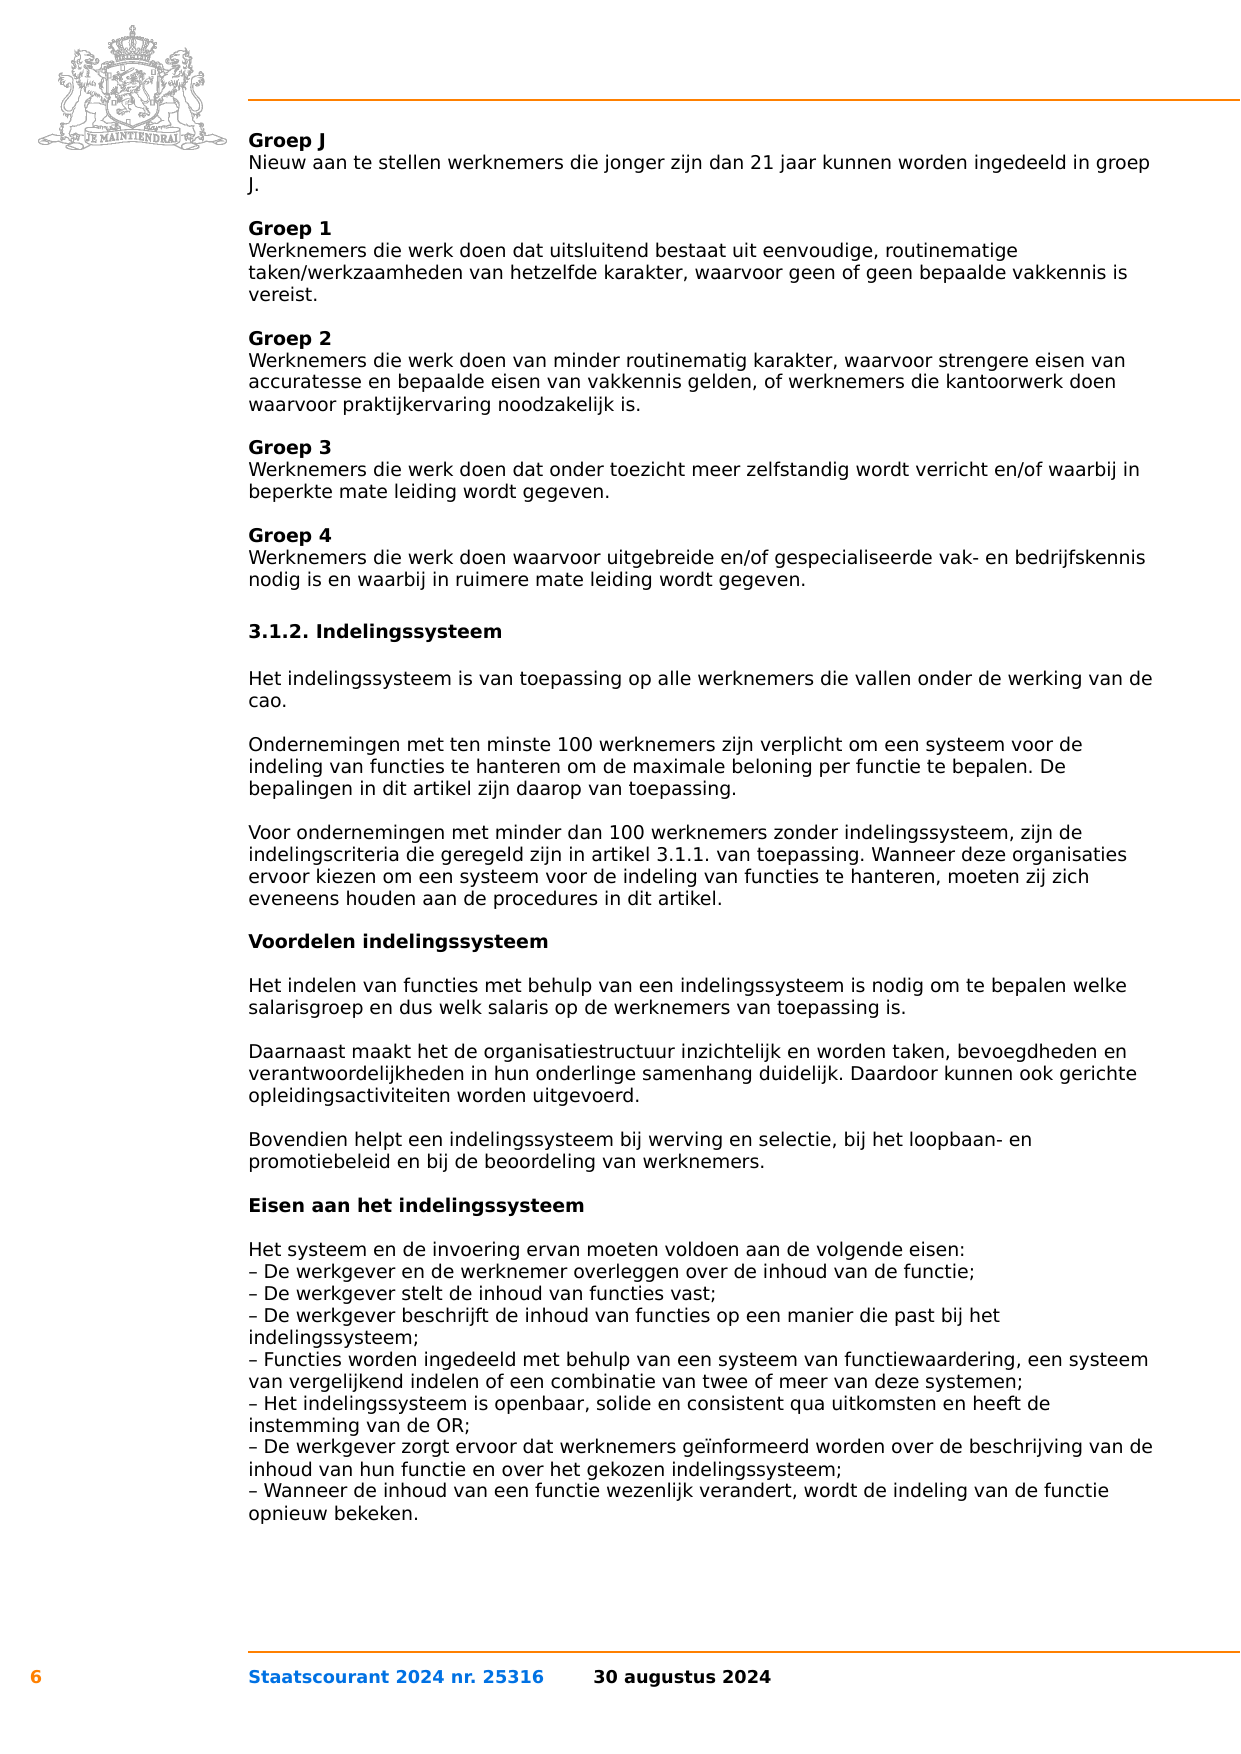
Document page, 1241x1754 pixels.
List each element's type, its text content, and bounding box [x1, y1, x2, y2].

text Bovendien helpt een indelingssysteem bij werving en selectie, bij het loopbaan- en promotiebeleid en bij de beoordeling van werknemers. [248, 1129, 1163, 1173]
picture [38, 25, 227, 150]
text Werknemers die werk doen waarvoor uitgebreide en/of gespecialiseerde vak- en bedrijfskennis nodig is en waarbij in ruimere mate leiding wordt gegeven. [248, 547, 1163, 591]
text – Functies worden ingedeeld met behulp van een systeem van functiewaardering, een systeem van vergelijkend indelen of een combinatie van twee of meer van deze systemen; [248, 1348, 1163, 1392]
text Het indelen van functies met behulp van een indelingssysteem is nodig om te bepalen welke salarisgroep en dus welk salaris op de werknemers van toepassing is. [248, 975, 1163, 1019]
text Voor ondernemingen met minder dan 100 werknemers zonder indelingssysteem, zijn de indelingscriteria die geregeld zijn in artikel 3.1.1. van toepassing. Wanneer deze organisaties ervoor kiezen om een systeem voor de indeling van functies te hanteren, moeten zij zich eveneens houden aan de procedures in dit artikel. [248, 822, 1163, 909]
text Daarnaast maakt het de organisatiestructuur inzichtelijk en worden taken, bevoegdheden en verantwoordelijkheden in hun onderlinge samenhang duidelijk. Daardoor kunnen ook gerichte opleidingsactiviteiten worden uitgevoerd. [248, 1041, 1163, 1107]
text – De werkgever stelt de inhoud van functies vast; [248, 1283, 1163, 1304]
text Nieuw aan te stellen werknemers die jonger zijn dan 21 jaar kunnen worden ingedeeld in groep J. [248, 152, 1163, 196]
subtitle Eisen aan het indelingssysteem [248, 1195, 1163, 1217]
text Groep 1 [248, 218, 1163, 240]
text Groep 3 [248, 437, 1163, 459]
text Het indelingssysteem is van toepassing op alle werknemers die vallen onder de werking van de cao. [248, 668, 1163, 712]
subtitle 3.1.2. Indelingssysteem [248, 621, 1163, 643]
text Groep J [248, 130, 1163, 152]
text Het systeem en de invoering ervan moeten voldoen aan de volgende eisen: [248, 1239, 1163, 1261]
text – Wanneer de inhoud van een functie wezenlijk verandert, wordt de indeling van de functie opnieuw bekeken. [248, 1480, 1163, 1524]
text – De werkgever zorgt ervoor dat werknemers geïnformeerd worden over de beschrijving van de inhoud van hun functie en over het gekozen indelingssysteem; [248, 1436, 1163, 1480]
text Ondernemingen met ten minste 100 werknemers zijn verplicht om een systeem voor de indeling van functies te hanteren om de maximale beloning per functie te bepalen. De bepalingen in dit artikel zijn daarop van toepassing. [248, 734, 1163, 800]
text – Het indelingssysteem is openbaar, solide en consistent qua uitkomsten en heeft de instemming van de OR; [248, 1392, 1163, 1436]
text Groep 2 [248, 327, 1163, 349]
text Werknemers die werk doen van minder routinematig karakter, waarvoor strengere eisen van accuratesse en bepaalde eisen van vakkennis gelden, of werknemers die kantoorwerk doen waarvoor praktijkervaring noodzakelijk is. [248, 349, 1163, 415]
text Groep 4 [248, 525, 1163, 547]
text Werknemers die werk doen dat onder toezicht meer zelfstandig wordt verricht en/of waarbij in beperkte mate leiding wordt gegeven. [248, 459, 1163, 503]
text – De werkgever beschrijft de inhoud van functies op een manier die past bij het indelingssysteem; [248, 1304, 1163, 1348]
subtitle Voordelen indelingssysteem [248, 931, 1163, 953]
text – De werkgever en de werknemer overleggen over de inhoud van de functie; [248, 1261, 1163, 1283]
text Werknemers die werk doen dat uitsluitend bestaat uit eenvoudige, routinematige taken/werkzaamheden van hetzelfde karakter, waarvoor geen of geen bepaalde vakkennis is vereist. [248, 240, 1163, 306]
